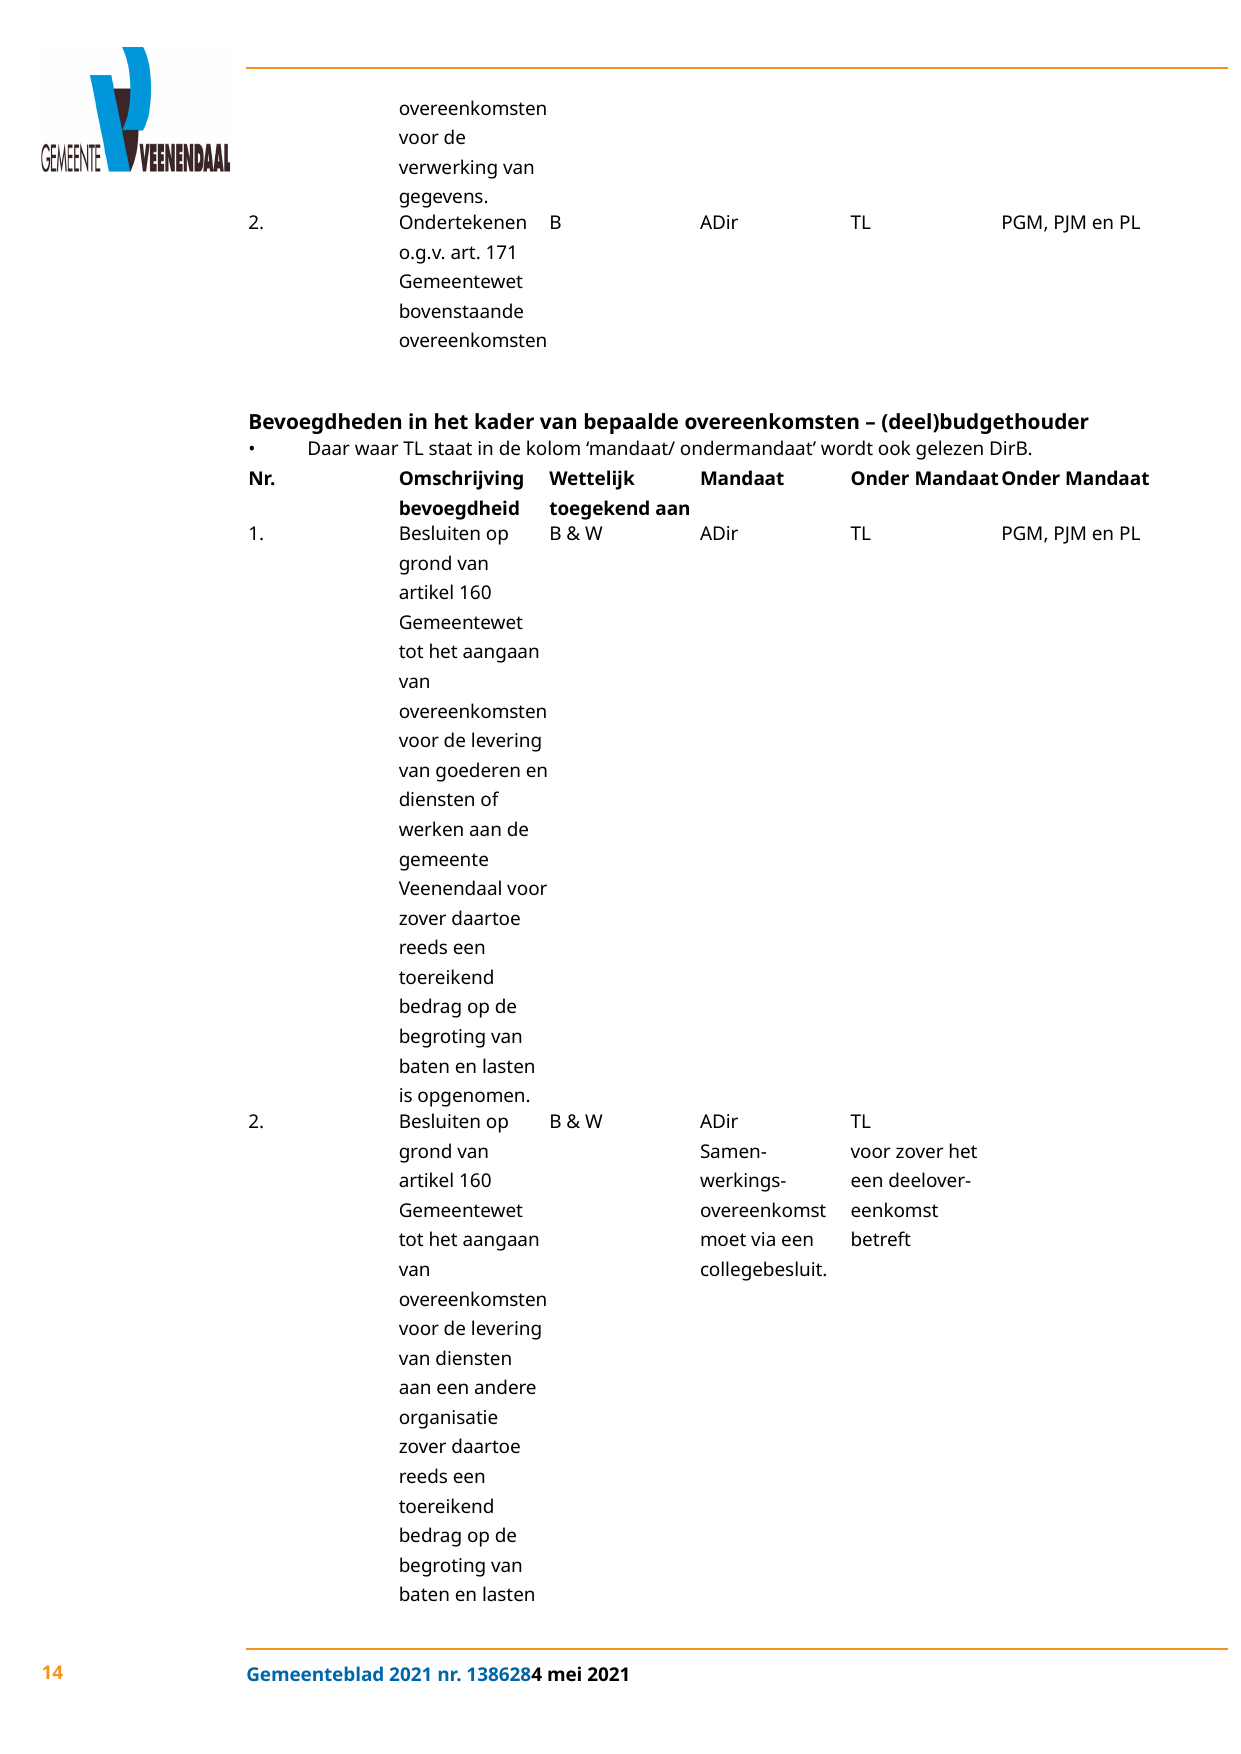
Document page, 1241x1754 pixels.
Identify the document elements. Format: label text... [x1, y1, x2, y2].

table_cell [248, 95, 398, 209]
table_cell Ondertekenen o.g.v. art. 171 Gemeentewet bovenstaande overeenkomsten [399, 209, 549, 353]
table_cell [248, 1108, 398, 1607]
table_header Onder Mandaat [850, 465, 1001, 520]
table_header Omschrijving bevoegdheid [399, 465, 549, 520]
list Daar waar TL staat in de kolom ‘mandaat/ ondermandaat’ wordt ook gelezen DirB. [248, 435, 1152, 461]
table_cell B & W [549, 520, 700, 1108]
table_cell TL [850, 520, 1001, 1108]
table_cell B [549, 209, 700, 353]
table_cell [1001, 1108, 1152, 1607]
table_cell 2. [248, 209, 398, 353]
table_cell Besluiten op grond van artikel 160 Gemeentewet tot het aangaan van overeenkomsten voor de levering van goederen en diensten of werken aan de gemeente Veenendaal voor zover daartoe reeds een toereikend bedrag op de begroting van baten en lasten is opgenomen. [399, 520, 549, 1108]
table_cell overeenkomsten voor de verwerking van gegevens. [399, 95, 549, 209]
table_cell [549, 95, 700, 209]
table_cell PGM, PJM en PL [1001, 209, 1152, 353]
picture [123, 47, 231, 172]
table_cell [248, 520, 398, 1108]
table_cell TL voor zover het een deelover-eenkomst betreft [850, 1108, 1001, 1607]
table_cell [850, 95, 1001, 209]
table_cell PGM, PJM en PL [1001, 520, 1152, 1108]
table_cell ADir [700, 209, 850, 353]
table_cell TL [850, 209, 1001, 353]
table_cell [700, 95, 850, 209]
picture [41, 47, 130, 172]
text Bevoegdheden in het kader van bepaalde overeenkomsten – (deel)budgethouder [248, 407, 1152, 435]
table_header Nr. [248, 465, 398, 520]
table_cell ADir Samen-werkings-overeenkomst moet via een collegebesluit. [700, 1108, 850, 1607]
table_cell ADir [700, 520, 850, 1108]
table_header Wettelijk toegekend aan [549, 465, 700, 520]
table_cell [1001, 95, 1152, 209]
table_cell B & W [549, 1108, 700, 1607]
table_cell Besluiten op grond van artikel 160 Gemeentewet tot het aangaan van overeenkomsten voor de levering van diensten aan een andere organisatie zover daartoe reeds een toereikend bedrag op de begroting van baten en lasten [399, 1108, 549, 1607]
table_header Mandaat [700, 465, 850, 520]
table_header Onder Mandaat [1001, 465, 1152, 520]
